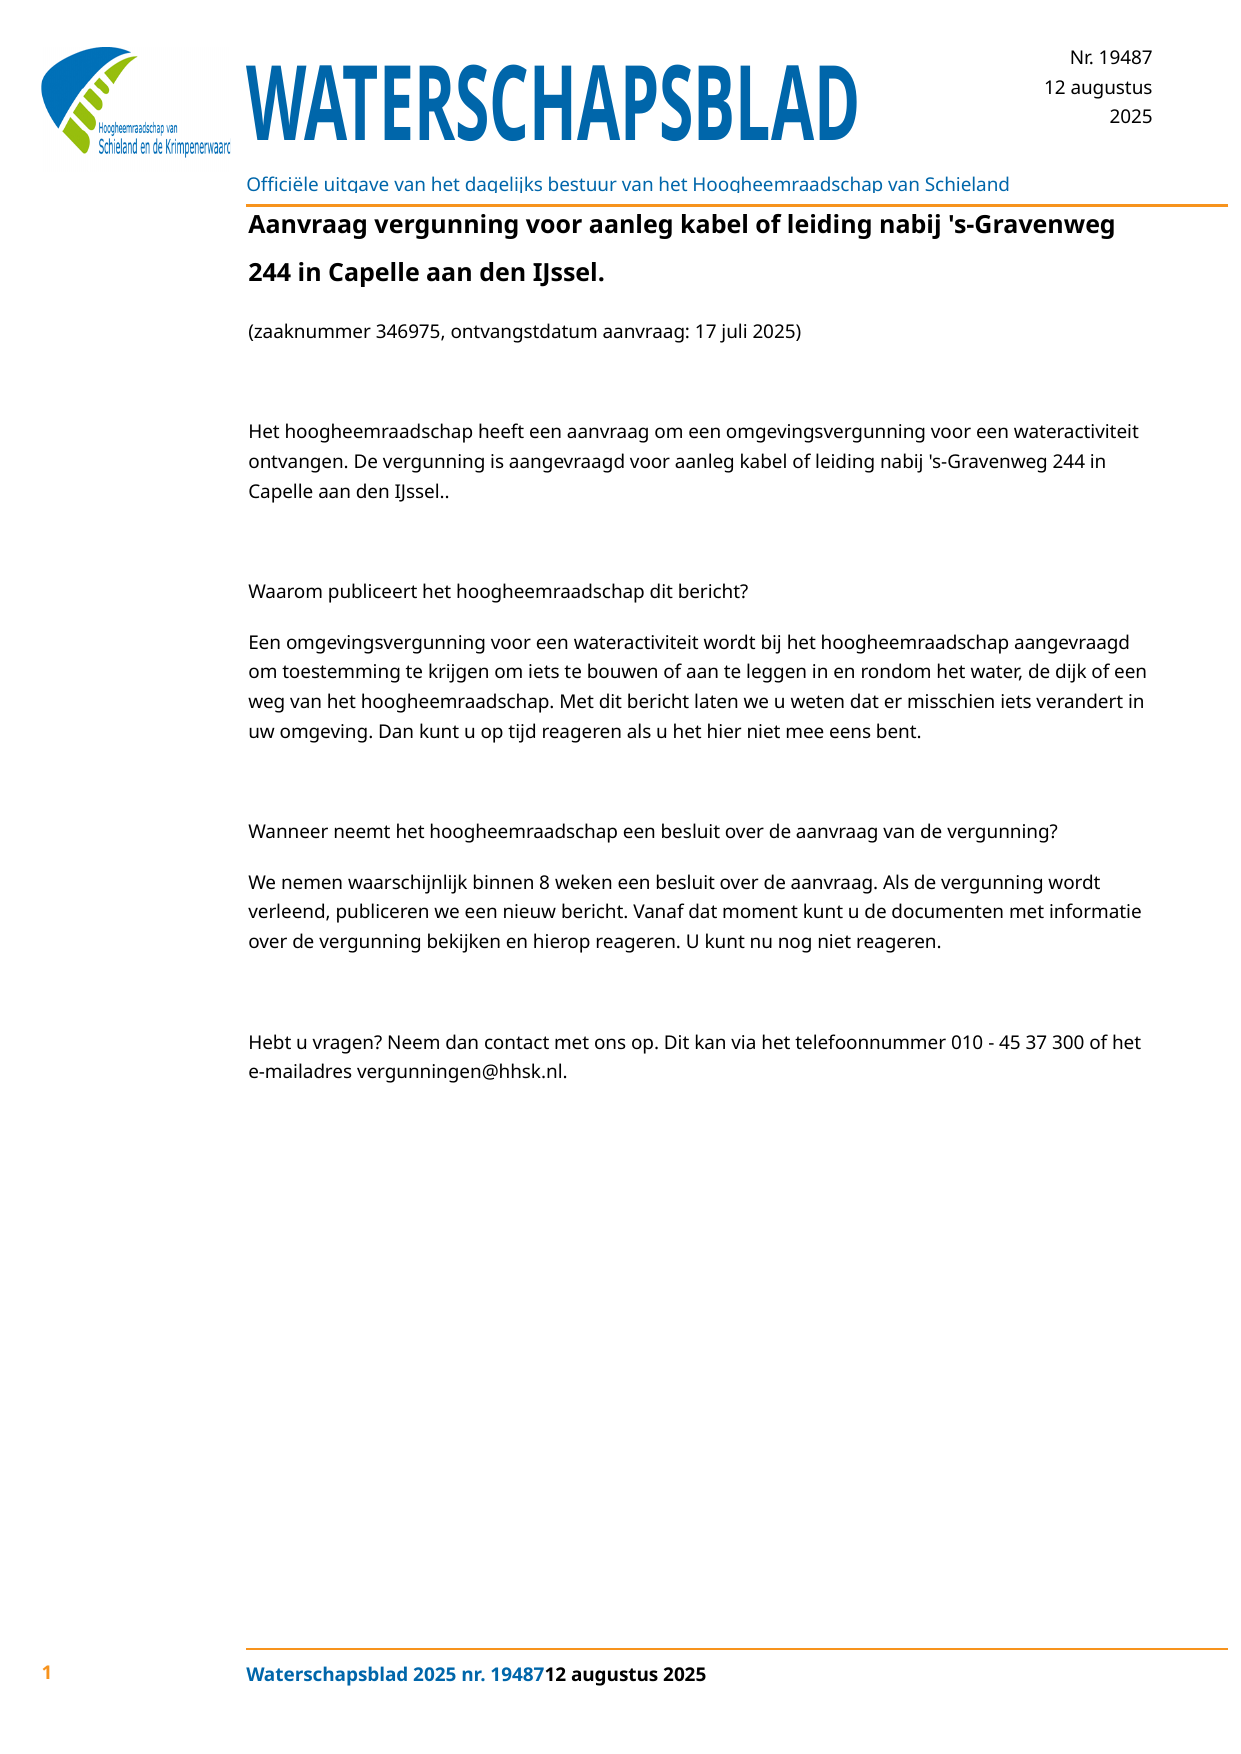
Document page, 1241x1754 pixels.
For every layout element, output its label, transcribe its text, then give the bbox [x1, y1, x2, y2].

text (zaaknummer 346975, ontvangstdatum aanvraag: 17 juli 2025) [248, 318, 1152, 344]
text Hebt u vragen? Neem dan contact met ons op. Dit kan via het telefoonnummer 010 - 45 37 300 of het e-mailadres vergunningen@hhsk.nl. [248, 1029, 1152, 1084]
picture [41, 47, 231, 172]
text Waarom publiceert het hoogheemraadschap dit bericht? [248, 579, 1152, 604]
text Een omgevingsvergunning voor een wateractiviteit wordt bij het hoogheemraadschap aangevraagd om toestemming te krijgen om iets te bouwen of aan te leggen in en rondom het water, de dijk of een weg van het hoogheemraadschap. Met dit bericht laten we u weten dat er misschien iets verandert in uw omgeving. Dan kunt u op tijd reageren als u het hier niet mee eens bent. [248, 629, 1152, 744]
text Het hoogheemraadschap heeft een aanvraag om een omgevingsvergunning voor een wateractiviteit ontvangen. De vergunning is aangevraagd voor aanleg kabel of leiding nabij 's-Gravenweg 244 in Capelle aan den IJssel.. [248, 419, 1152, 504]
text We nemen waarschijnlijk binnen 8 weken een besluit over de aanvraag. Als de vergunning wordt verleend, publiceren we een nieuw bericht. Vanaf dat moment kunt u de documenten met informatie over de vergunning bekijken en hierop reageren. U kunt nu nog niet reageren. [248, 869, 1152, 954]
text Aanvraag vergunning voor aanleg kabel of leiding nabij 's-Gravenweg 244 in Capelle aan den IJssel. [248, 207, 1152, 288]
text Wanneer neemt het hoogheemraadschap een besluit over de aanvraag van de vergunning? [248, 819, 1152, 844]
